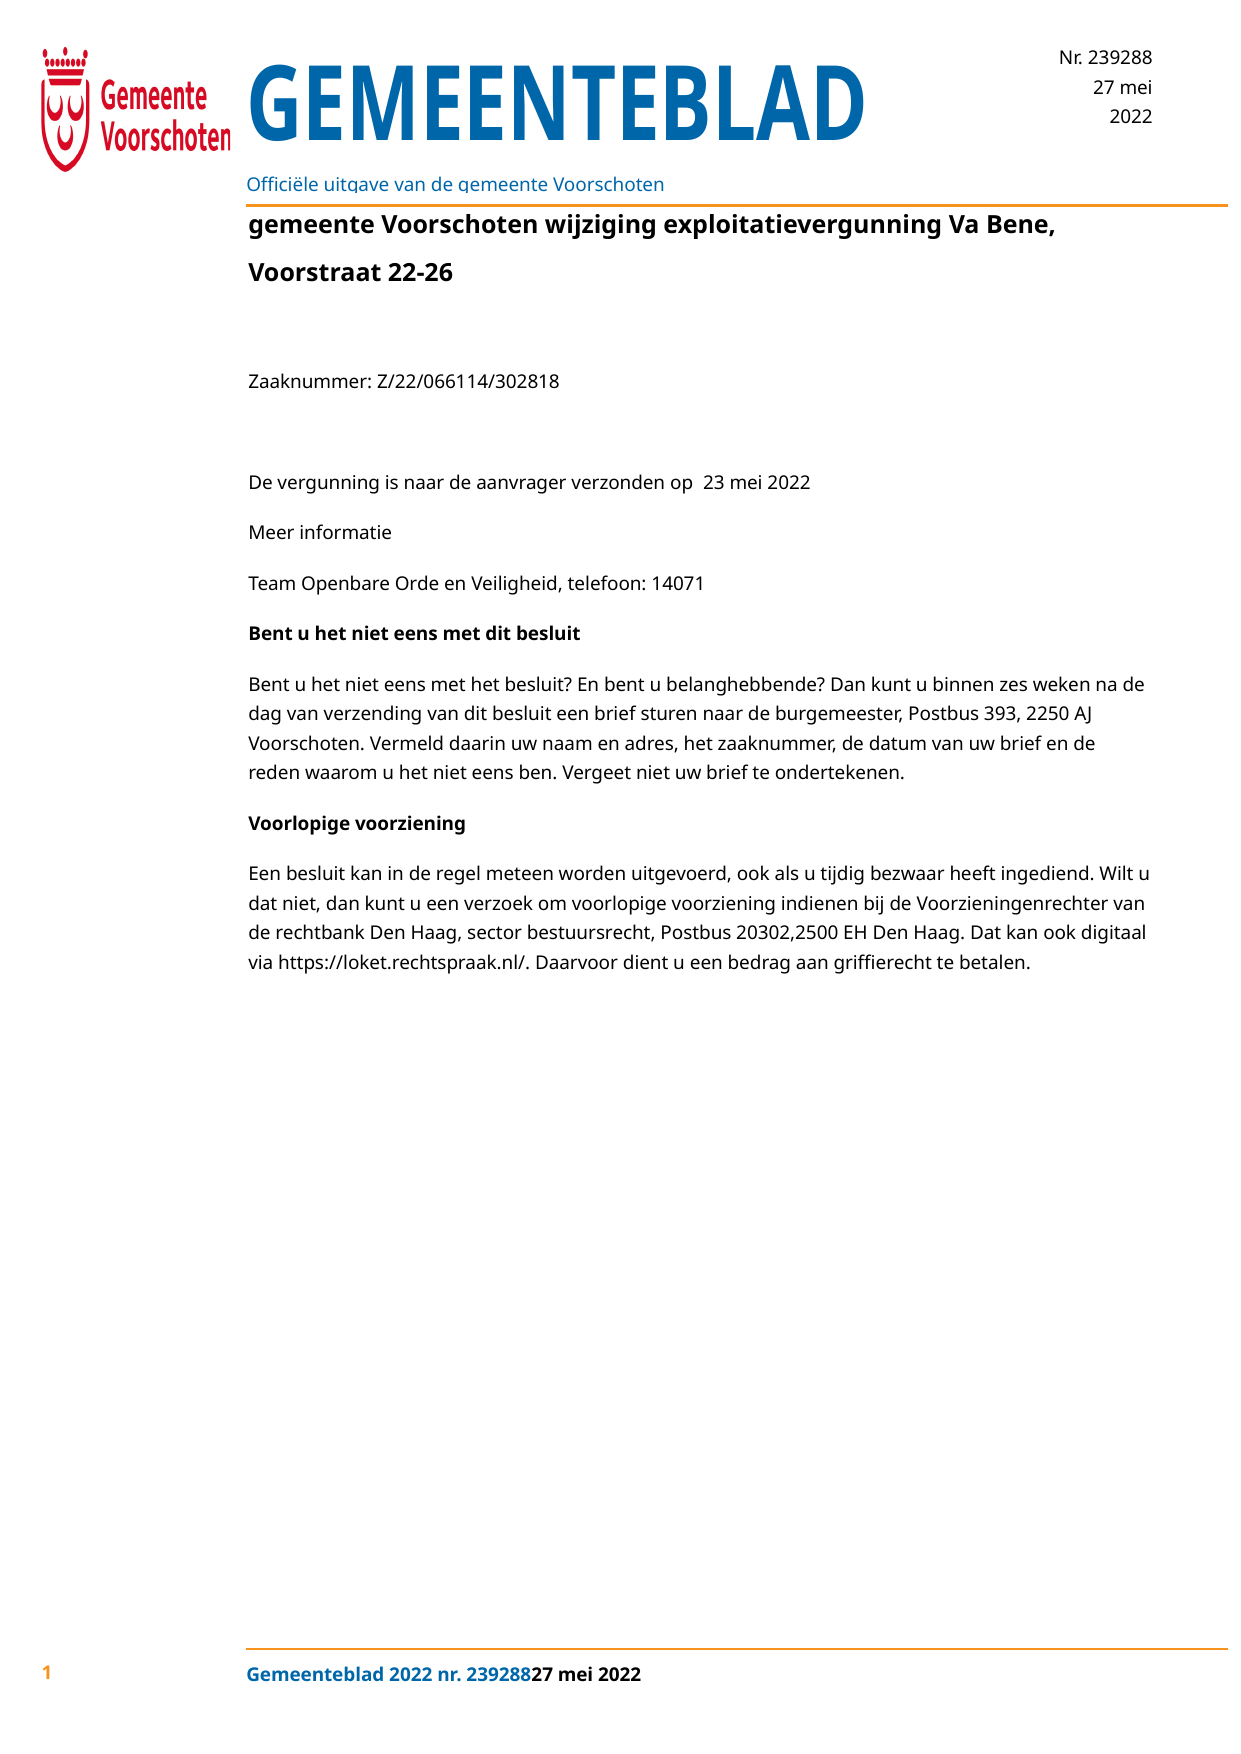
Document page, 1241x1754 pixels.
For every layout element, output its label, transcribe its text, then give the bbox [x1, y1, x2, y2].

text Bent u het niet eens met dit besluit [248, 620, 1152, 646]
picture [41, 47, 231, 172]
text Voorlopige voorziening [248, 810, 1152, 836]
text Bent u het niet eens met het besluit? En bent u belanghebbende? Dan kunt u binnen zes weken na de dag van verzending van dit besluit een brief sturen naar de burgemeester, Postbus 393, 2250 AJ Voorschoten. Vermeld daarin uw naam en adres, het zaaknummer, de datum van uw brief en de reden waarom u het niet eens ben. Vergeet niet uw brief te ondertekenen. [248, 671, 1152, 785]
text gemeente Voorschoten wijziging exploitatievergunning Va Bene, Voorstraat 22-26 [248, 207, 1152, 288]
text Meer informatie [248, 519, 1152, 545]
text Een besluit kan in de regel meteen worden uitgevoerd, ook als u tijdig bezwaar heeft ingediend. Wilt u dat niet, dan kunt u een verzoek om voorlopige voorziening indienen bij de Voorzieningenrechter van de rechtbank Den Haag, sector bestuursrecht, Postbus 20302,2500 EH Den Haag. Dat kan ook digitaal via https://loket.rechtspraak.nl/. Daarvoor dient u een bedrag aan griffierecht te betalen. [248, 860, 1152, 975]
text Zaaknummer: Z/22/066114/302818 [248, 368, 1152, 394]
text De vergunning is naar de aanvrager verzonden op 23 mei 2022 [248, 469, 1152, 495]
text Team Openbare Orde en Veiligheid, telefoon: 14071 [248, 570, 1152, 596]
